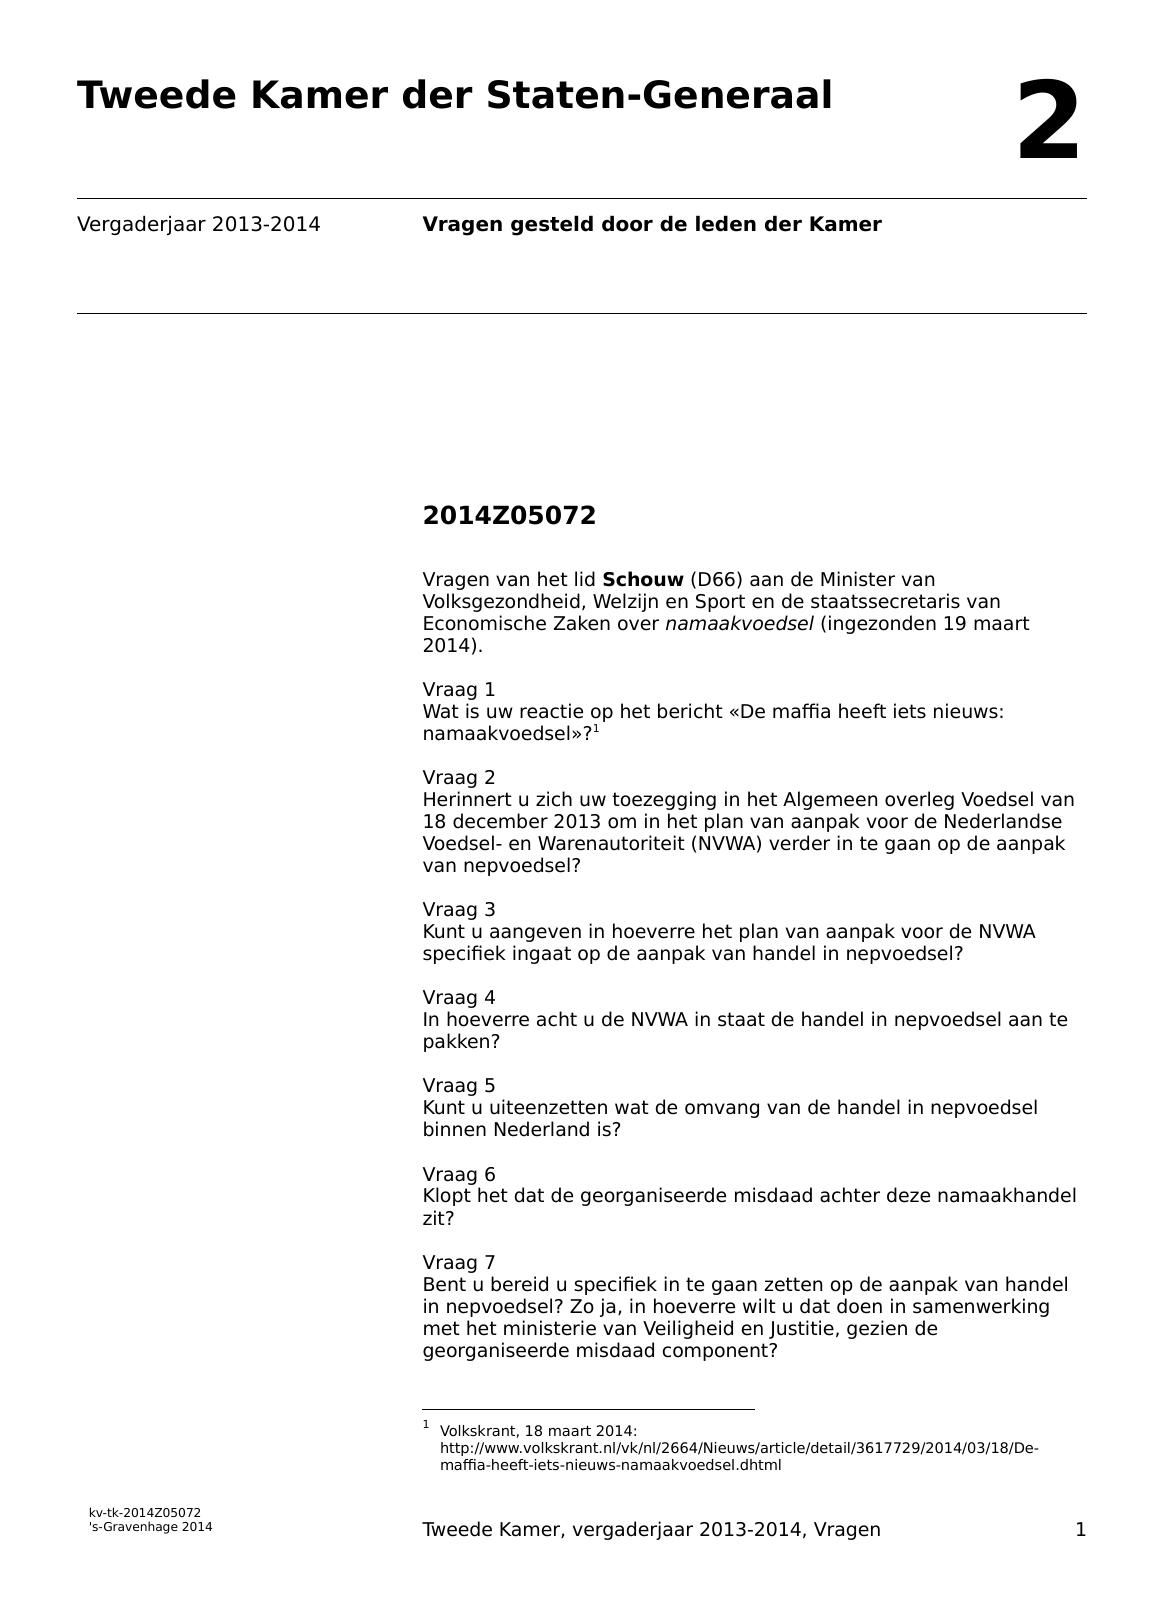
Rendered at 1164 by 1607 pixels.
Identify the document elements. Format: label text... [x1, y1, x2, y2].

text Vraag 3 [422, 899, 1087, 921]
text Vraag 1 [422, 679, 1087, 701]
text kv-tk-2014Z05072 [88, 1506, 323, 1520]
text Herinnert u zich uw toezegging in het Algemeen overleg Voedsel van 18 december 2013 om in het plan van aanpak voor de Nederlandse Voedsel- en Warenautoriteit (NVWA) verder in te gaan op de aanpak van nepvoedsel? [422, 789, 1087, 877]
text 2014Z05072 [422, 501, 1087, 531]
table_header Tweede Kamer der Staten-Generaal [77, 59, 886, 198]
text Vraag 4 [422, 987, 1087, 1009]
text Vraag 5 [422, 1075, 1087, 1097]
text Kunt u aangeven in hoeverre het plan van aanpak voor de NVWA specifiek ingaat op de aanpak van handel in nepvoedsel? [422, 921, 1087, 965]
text Kunt u uiteenzetten wat de omvang van de handel in nepvoedsel binnen Nederland is? [422, 1097, 1087, 1141]
text Vraag 6 [422, 1163, 1087, 1185]
text Wat is uw reactie op het bericht «De maffia heeft iets nieuws: namaakvoedsel»? [422, 701, 1087, 745]
text Bent u bereid u specifiek in te gaan zetten op de aanpak van handel in nepvoedsel? Zo ja, in hoeverre wilt u dat doen in samenwerking met het ministerie van Veiligheid en Justitie, gezien de georganiseerde misdaad component? [422, 1273, 1087, 1361]
table_header 2 [886, 59, 1087, 198]
text Klopt het dat de georganiseerde misdaad achter deze namaakhandel zit? [422, 1185, 1087, 1229]
text In hoeverre acht u de NVWA in staat de handel in nepvoedsel aan te pakken? [422, 1009, 1087, 1053]
text 's-Gravenhage 2014 [88, 1520, 323, 1534]
text Vraag 2 [422, 767, 1087, 789]
table_cell Vragen gesteld door de leden der Kamer [422, 199, 1087, 313]
text Vragen van het lid Schouw (D66) aan de Minister van Volksgezondheid, Welzijn en Sport en de staatssecretaris van Economische Zaken over namaakvoedsel (ingezonden 19 maart 2014). [422, 569, 1087, 657]
text Vraag 7 [422, 1252, 1087, 1273]
text Volkskrant, 18 maart 2014: http://www.volkskrant.nl/vk/nl/2664/Nieuws/article/detail/3617729/2014/03/18/De-maffia-heeft-iets-nieuws-namaakvoedsel.dhtml [422, 1418, 1087, 1474]
table_cell Vergaderjaar 2013-2014 [77, 199, 422, 313]
